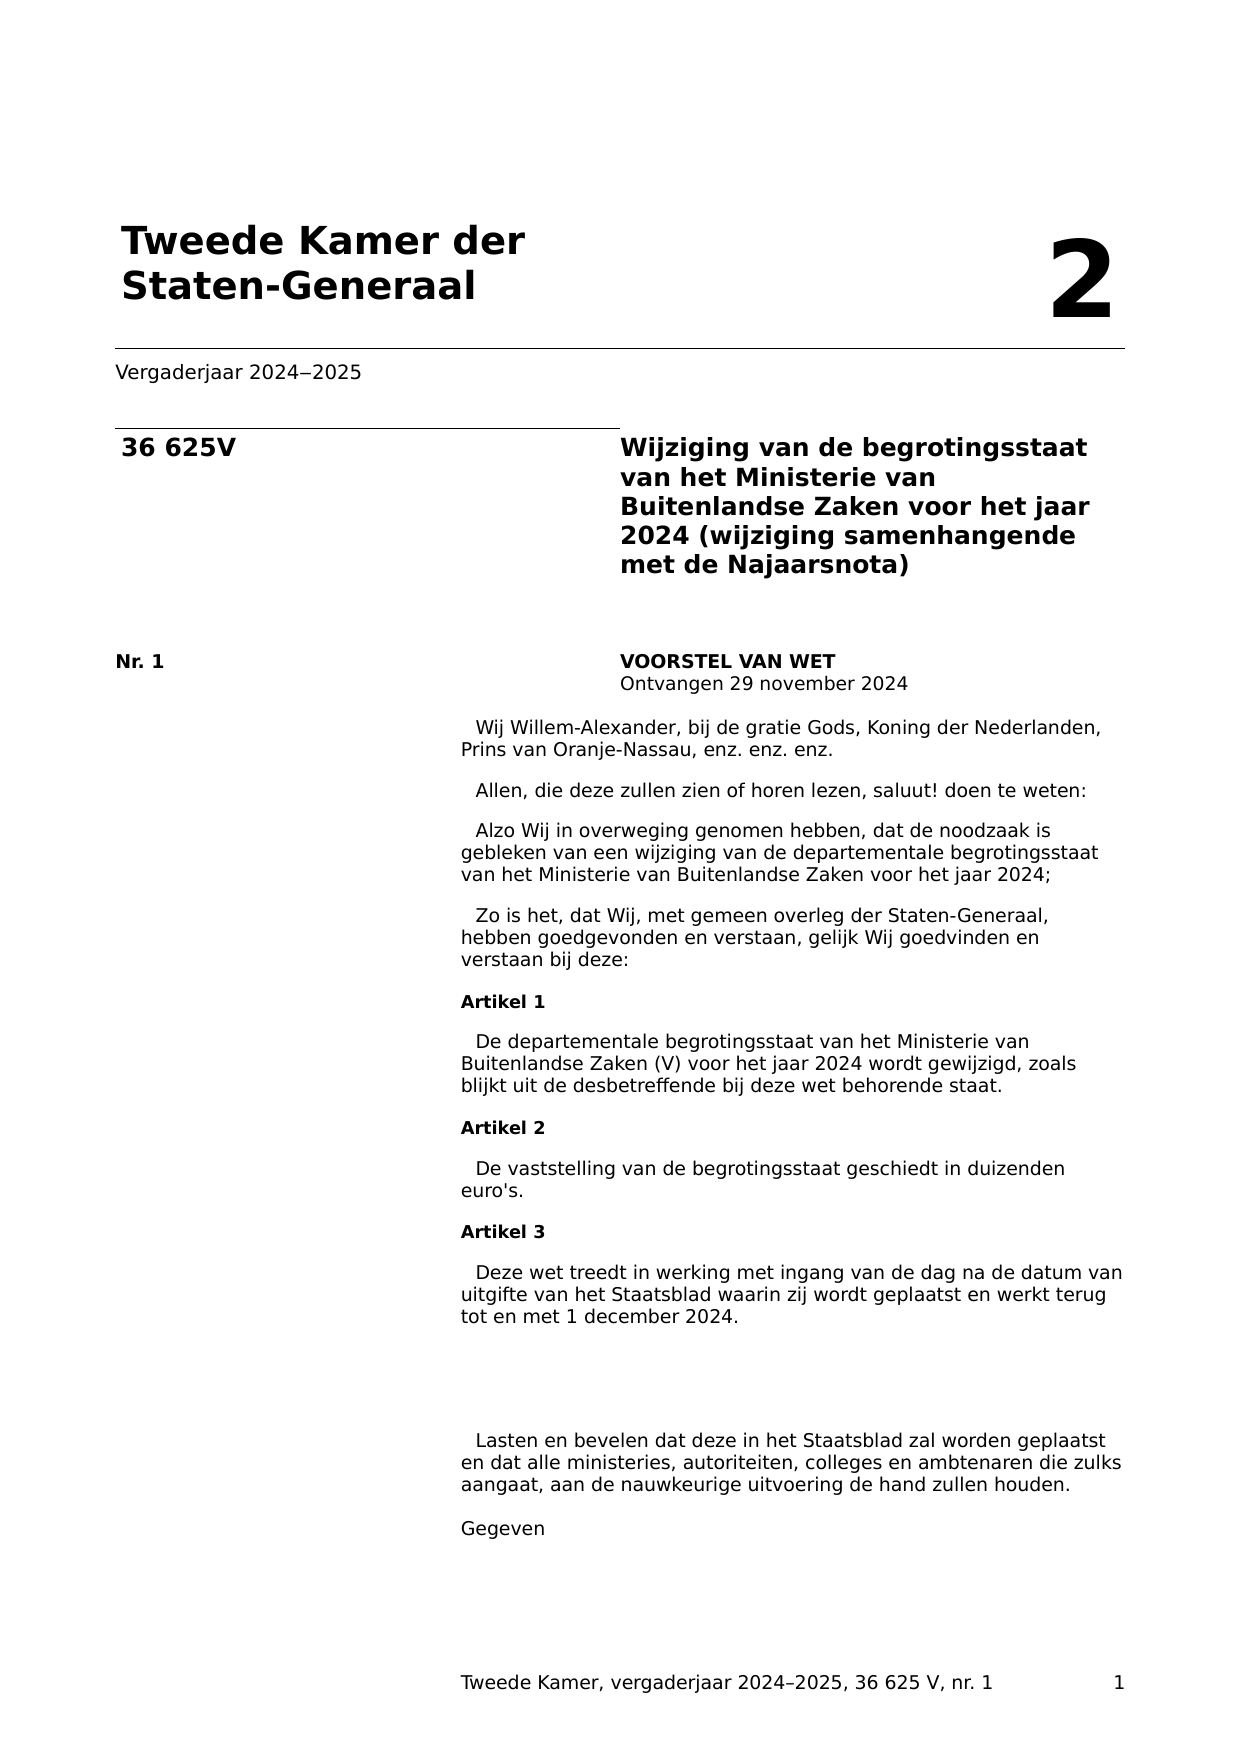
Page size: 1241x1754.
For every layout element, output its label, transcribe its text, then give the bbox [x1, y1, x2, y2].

text Zo is het, dat Wij, met gemeen overleg der Staten-Generaal, hebben goedgevonden en verstaan, gelijk Wij goedvinden en verstaan bij deze: [461, 905, 1125, 971]
text De vaststelling van de begrotingsstaat geschiedt in duizenden euro's. [461, 1158, 1125, 1202]
text Deze wet treedt in werking met ingang van de dag na de datum van uitgifte van het Staatsblad waarin zij wordt geplaatst en werkt terug tot en met 1 december 2024. [461, 1262, 1125, 1328]
table_header Voorstel van Wet Ontvangen 29 november 2024 [620, 651, 1125, 717]
table_cell Vergaderjaar 2024‒2025 [115, 349, 1125, 384]
table_header 36 625V [115, 429, 620, 585]
table_header Nr. 1 [115, 651, 620, 717]
table_header 2 [620, 213, 1125, 348]
text Allen, die deze zullen zien of horen lezen, saluut! doen te weten: [461, 779, 1125, 802]
text Wij Willem-Alexander, bij de gratie Gods, Koning der Nederlanden, Prins van Oranje-Nassau, enz. enz. enz. [461, 717, 1125, 761]
title Artikel 2 [461, 1116, 1125, 1139]
table_header Wijziging van de begrotingsstaat van het Ministerie van Buitenlandse Zaken voor het jaar 2024 (wijziging samenhangende met de Najaarsnota) [620, 428, 1125, 585]
text Lasten en bevelen dat deze in het Staatsblad zal worden geplaatst en dat alle ministeries, autoriteiten, colleges en ambtenaren die zulks aangaat, aan de nauwkeurige uitvoering de hand zullen houden. [461, 1430, 1125, 1496]
title Artikel 1 [461, 990, 1125, 1013]
table_header Tweede Kamer der Staten-Generaal [115, 213, 620, 348]
text Gegeven [461, 1518, 1125, 1540]
text Alzo Wij in overweging genomen hebben, dat de noodzaak is gebleken van een wijziging van de departementale begrotingsstaat van het Ministerie van Buitenlandse Zaken voor het jaar 2024; [461, 820, 1125, 886]
text De departementale begrotingsstaat van het Ministerie van Buitenlandse Zaken (V) voor het jaar 2024 wordt gewijzigd, zoals blijkt uit de desbetreffende bij deze wet behorende staat. [461, 1031, 1125, 1097]
title Artikel 3 [461, 1220, 1125, 1243]
